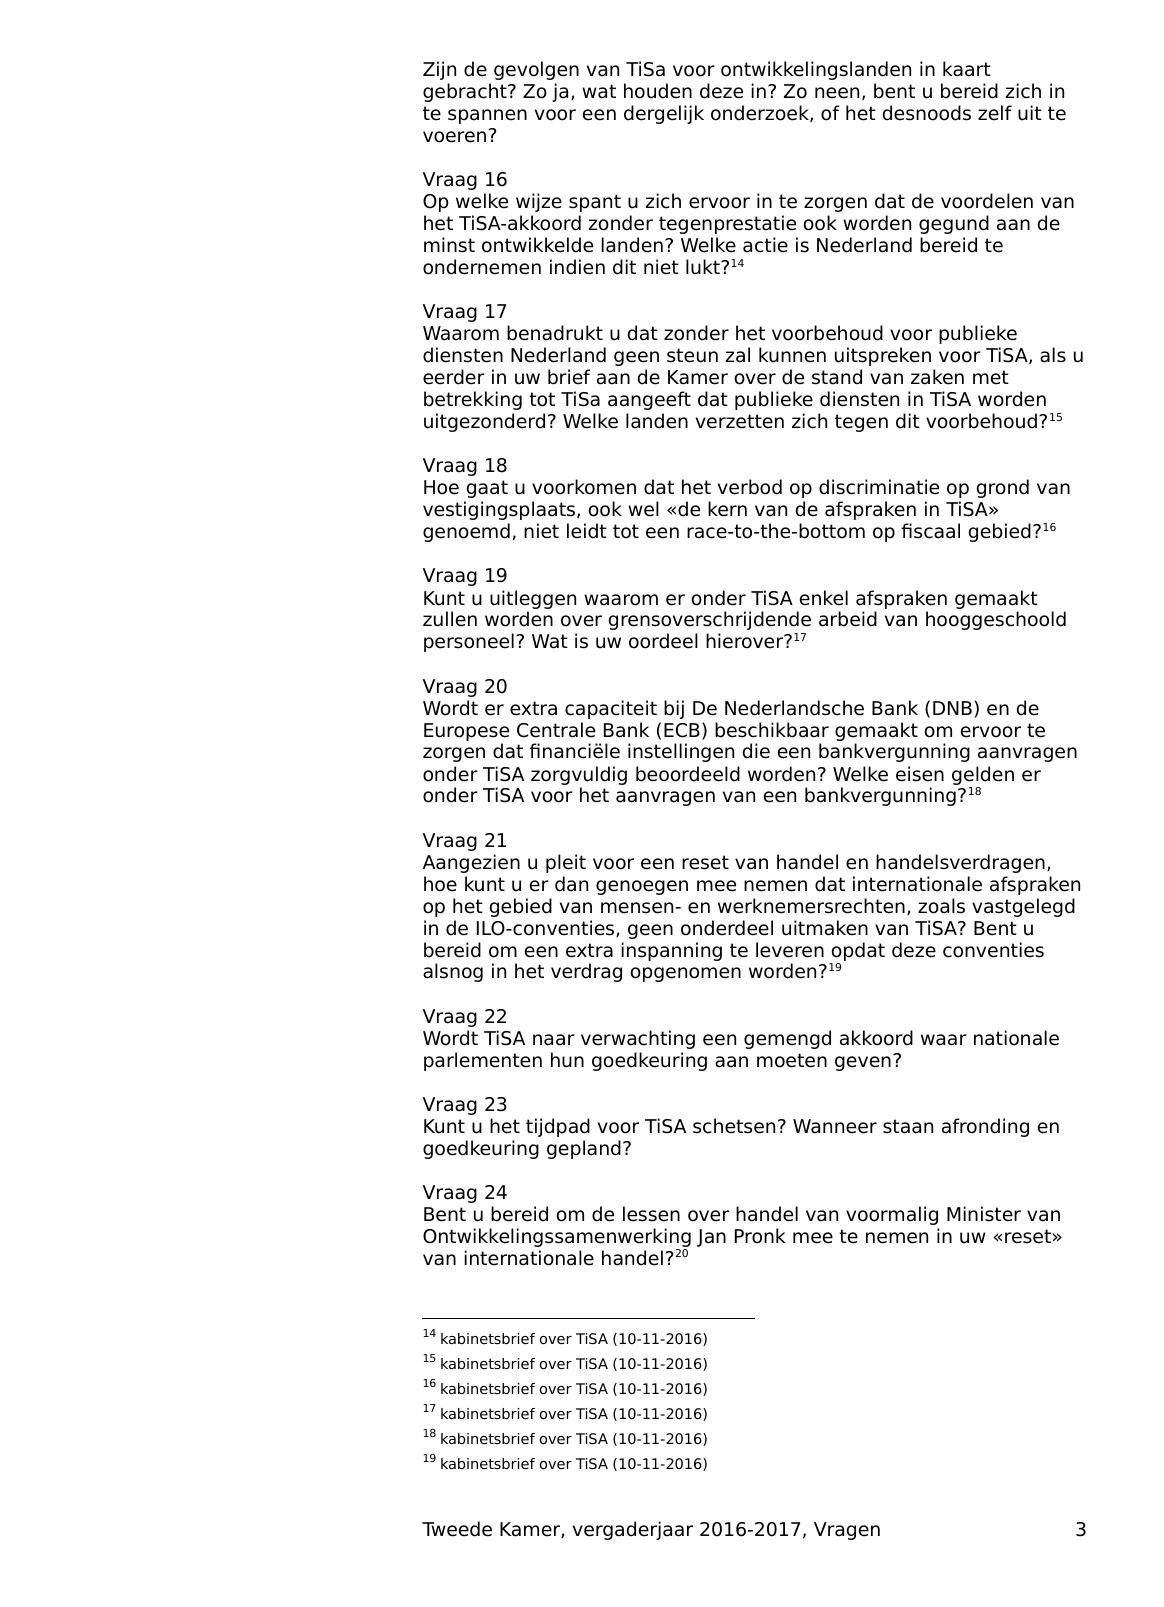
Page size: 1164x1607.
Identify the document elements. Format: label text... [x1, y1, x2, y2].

text Kunt u uitleggen waarom er onder TiSA enkel afspraken gemaakt zullen worden over grensoverschrijdende arbeid van hooggeschoold personeel? Wat is uw oordeel hierover? [422, 587, 1087, 653]
text Vraag 24 [422, 1182, 1087, 1204]
text Wordt er extra capaciteit bij De Nederlandsche Bank (DNB) en de Europese Centrale Bank (ECB) beschikbaar gemaakt om ervoor te zorgen dat financiële instellingen die een bankvergunning aanvragen onder TiSA zorgvuldig beoordeeld worden? Welke eisen gelden er onder TiSA voor het aanvragen van een bankvergunning? [422, 697, 1087, 807]
text kabinetsbrief over TiSA (10-11-2016) [422, 1402, 1087, 1424]
text Vraag 16 [422, 169, 1087, 191]
text Wordt TiSA naar verwachting een gemengd akkoord waar nationale parlementen hun goedkeuring aan moeten geven? [422, 1028, 1087, 1072]
text kabinetsbrief over TiSA (10-11-2016) [422, 1377, 1087, 1399]
text Hoe gaat u voorkomen dat het verbod op discriminatie op grond van vestigingsplaats, ook wel «de kern van de afspraken in TiSA» genoemd, niet leidt tot een race-to-the-bottom op fiscaal gebied? [422, 477, 1087, 543]
text Aangezien u pleit voor een reset van handel en handelsverdragen, hoe kunt u er dan genoegen mee nemen dat internationale afspraken op het gebied van mensen- en werknemersrechten, zoals vastgelegd in de ILO-conventies, geen onderdeel uitmaken van TiSA? Bent u bereid om een extra inspanning te leveren opdat deze conventies alsnog in het verdrag opgenomen worden? [422, 852, 1087, 983]
text kabinetsbrief over TiSA (10-11-2016) [422, 1427, 1087, 1449]
text Waarom benadrukt u dat zonder het voorbehoud voor publieke diensten Nederland geen steun zal kunnen uitspreken voor TiSA, als u eerder in uw brief aan de Kamer over de stand van zaken met betrekking tot TiSa aangeeft dat publieke diensten in TiSA worden uitgezonderd? Welke landen verzetten zich tegen dit voorbehoud? [422, 323, 1087, 433]
text Op welke wijze spant u zich ervoor in te zorgen dat de voordelen van het TiSA-akkoord zonder tegenprestatie ook worden gegund aan de minst ontwikkelde landen? Welke actie is Nederland bereid te ondernemen indien dit niet lukt? [422, 191, 1087, 279]
text kabinetsbrief over TiSA (10-11-2016) [422, 1327, 1087, 1349]
text Vraag 22 [422, 1006, 1087, 1028]
text Bent u bereid om de lessen over handel van voormalig Minister van Ontwikkelingssamenwerking Jan Pronk mee te nemen in uw «reset» van internationale handel? [422, 1204, 1087, 1270]
text kabinetsbrief over TiSA (10-11-2016) [422, 1352, 1087, 1374]
text Vraag 20 [422, 676, 1087, 697]
text Vraag 21 [422, 829, 1087, 852]
text kabinetsbrief over TiSA (10-11-2016) [422, 1452, 1087, 1474]
text Vraag 19 [422, 565, 1087, 587]
text Zijn de gevolgen van TiSa voor ontwikkelingslanden in kaart gebracht? Zo ja, wat houden deze in? Zo neen, bent u bereid zich in te spannen voor een dergelijk onderzoek, of het desnoods zelf uit te voeren? [422, 59, 1087, 147]
text Vraag 18 [422, 455, 1087, 477]
text Vraag 17 [422, 301, 1087, 323]
text Vraag 23 [422, 1094, 1087, 1116]
text Kunt u het tijdpad voor TiSA schetsen? Wanneer staan afronding en goedkeuring gepland? [422, 1116, 1087, 1160]
